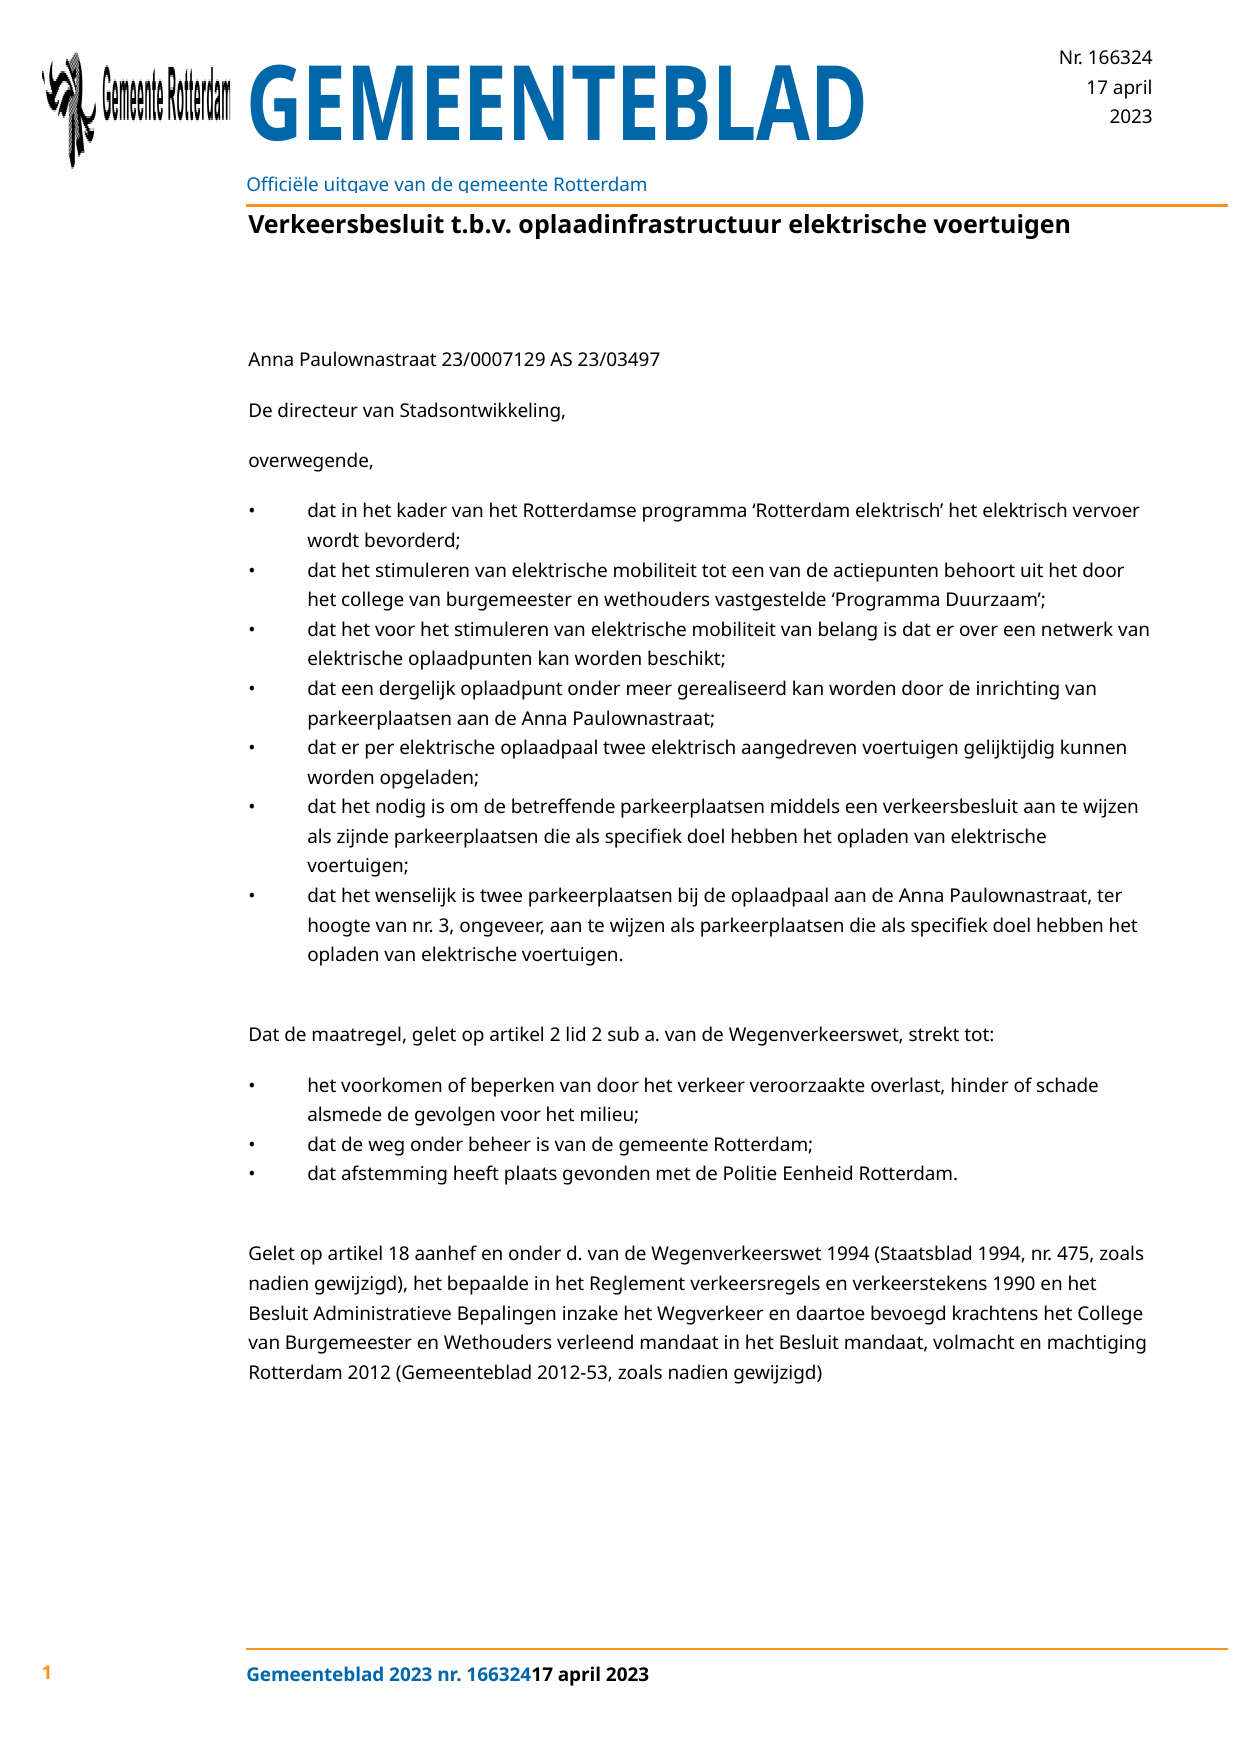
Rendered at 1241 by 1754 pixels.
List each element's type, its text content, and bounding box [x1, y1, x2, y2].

list dat de weg onder beheer is van de gemeente Rotterdam; [248, 1131, 1152, 1157]
list dat er per elektrische oplaadpaal twee elektrisch aangedreven voertuigen gelijktijdig kunnen worden opgeladen; [248, 734, 1152, 790]
list dat het nodig is om de betreffende parkeerplaatsen middels een verkeersbesluit aan te wijzen als zijnde parkeerplaatsen die als specifiek doel hebben het opladen van elektrische voertuigen; [248, 793, 1152, 878]
list dat het stimuleren van elektrische mobiliteit tot een van de actiepunten behoort uit het door het college van burgemeester en wethouders vastgestelde ‘Programma Duurzaam’; [248, 557, 1152, 612]
text Anna Paulownastraat 23/0007129 AS 23/03497 [248, 346, 1152, 372]
list het voorkomen of beperken van door het verkeer veroorzaakte overlast, hinder of schade alsmede de gevolgen voor het milieu; [248, 1072, 1152, 1127]
text Dat de maatregel, gelet op artikel 2 lid 2 sub a. van de Wegenverkeerswet, strekt tot: [248, 1021, 1152, 1047]
list dat in het kader van het Rotterdamse programma ‘Rotterdam elektrisch’ het elektrisch vervoer wordt bevorderd; [248, 498, 1152, 553]
text overwegende, [248, 447, 1152, 473]
list dat afstemming heeft plaats gevonden met de Politie Eenheid Rotterdam. [248, 1161, 1152, 1186]
list dat het wenselijk is twee parkeerplaatsen bij de oplaadpaal aan de Anna Paulownastraat, ter hoogte van nr. 3, ongeveer, aan te wijzen als parkeerplaatsen die als specifiek doel hebben het opladen van elektrische voertuigen. [248, 882, 1152, 967]
picture [41, 47, 231, 172]
text Verkeersbesluit t.b.v. oplaadinfrastructuur elektrische voertuigen [248, 207, 1152, 241]
text De directeur van Stadsontwikkeling, [248, 397, 1152, 423]
list dat een dergelijk oplaadpunt onder meer gerealiseerd kan worden door de inrichting van parkeerplaatsen aan de Anna Paulownastraat; [248, 675, 1152, 731]
text Gelet op artikel 18 aanhef en onder d. van de Wegenverkeerswet 1994 (Staatsblad 1994, nr. 475, zoals nadien gewijzigd), het bepaalde in het Reglement verkeersregels en verkeerstekens 1990 en het Besluit Administratieve Bepalingen inzake het Wegverkeer en daartoe bevoegd krachtens het College van Burgemeester en Wethouders verleend mandaat in het Besluit mandaat, volmacht en machtiging Rotterdam 2012 (Gemeenteblad 2012-53, zoals nadien gewijzigd) [248, 1241, 1152, 1385]
list dat het voor het stimuleren van elektrische mobiliteit van belang is dat er over een netwerk van elektrische oplaadpunten kan worden beschikt; [248, 616, 1152, 671]
